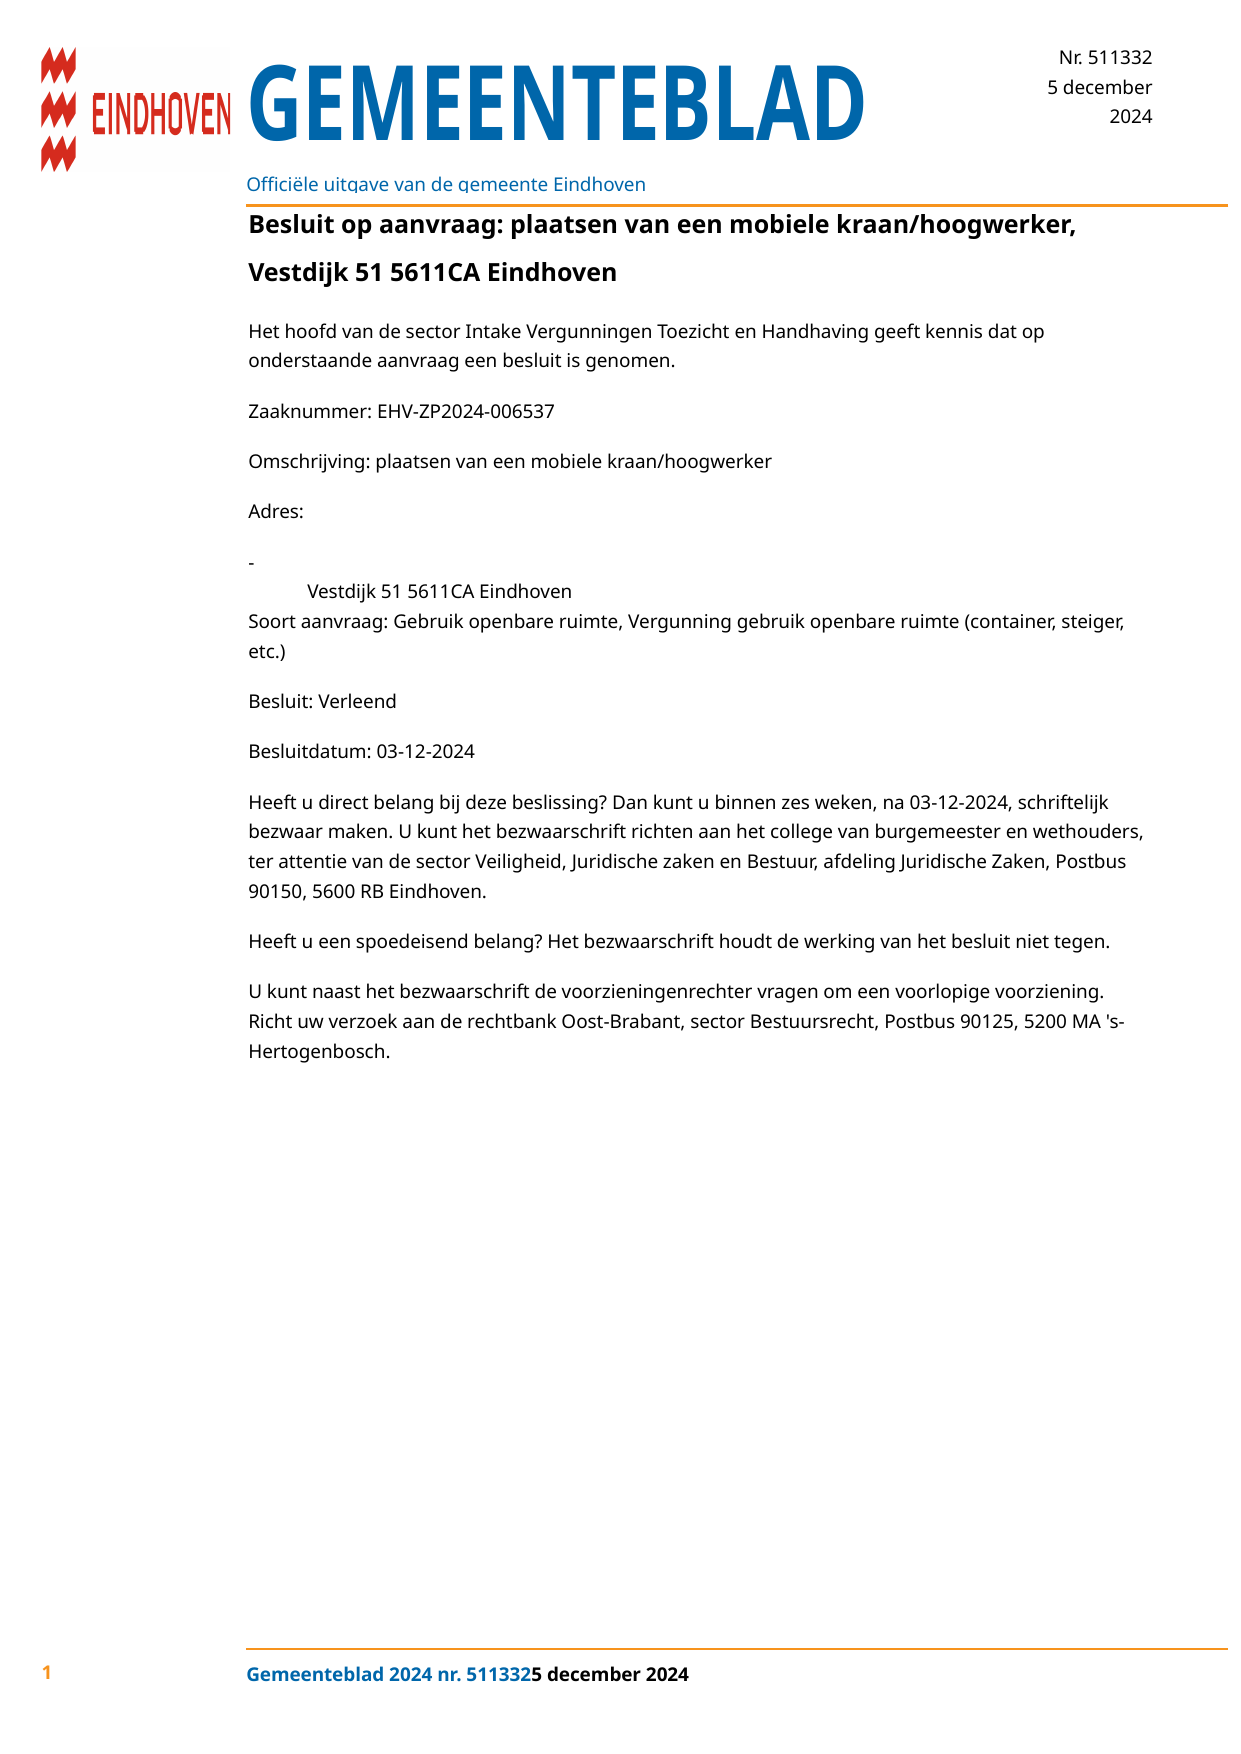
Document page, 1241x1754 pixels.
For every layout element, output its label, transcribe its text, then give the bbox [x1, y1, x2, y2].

text Omschrijving: plaatsen van een mobiele kraan/hoogwerker [248, 448, 1152, 474]
text Heeft u direct belang bij deze beslissing? Dan kunt u binnen zes weken, na 03-12-2024, schriftelijk bezwaar maken. U kunt het bezwaarschrift richten aan het college van burgemeester en wethouders, ter attentie van de sector Veiligheid, Juridische zaken en Bestuur, afdeling Juridische Zaken, Postbus 90150, 5600 RB Eindhoven. [248, 789, 1152, 904]
list Vestdijk 51 5611CA Eindhoven [248, 579, 1152, 604]
text Het hoofd van de sector Intake Vergunningen Toezicht en Handhaving geeft kennis dat op onderstaande aanvraag een besluit is genomen. [248, 318, 1152, 373]
text Heeft u een spoedeisend belang? Het bezwaarschrift houdt de werking van het besluit niet tegen. [248, 928, 1152, 954]
text Besluitdatum: 03-12-2024 [248, 739, 1152, 764]
picture [41, 47, 231, 172]
text Besluit op aanvraag: plaatsen van een mobiele kraan/hoogwerker, Vestdijk 51 5611CA Eindhoven [248, 207, 1152, 288]
text U kunt naast het bezwaarschrift de voorzieningenrechter vragen om een voorlopige voorziening. Richt uw verzoek aan de rechtbank Oost-Brabant, sector Bestuursrecht, Postbus 90125, 5200 MA 's-Hertogenbosch. [248, 979, 1152, 1064]
text Adres: [248, 499, 1152, 524]
text Zaaknummer: EHV-ZP2024-006537 [248, 398, 1152, 424]
text Soort aanvraag: Gebruik openbare ruimte, Vergunning gebruik openbare ruimte (container, steiger, etc.) [248, 608, 1152, 664]
text Besluit: Verleend [248, 688, 1152, 714]
